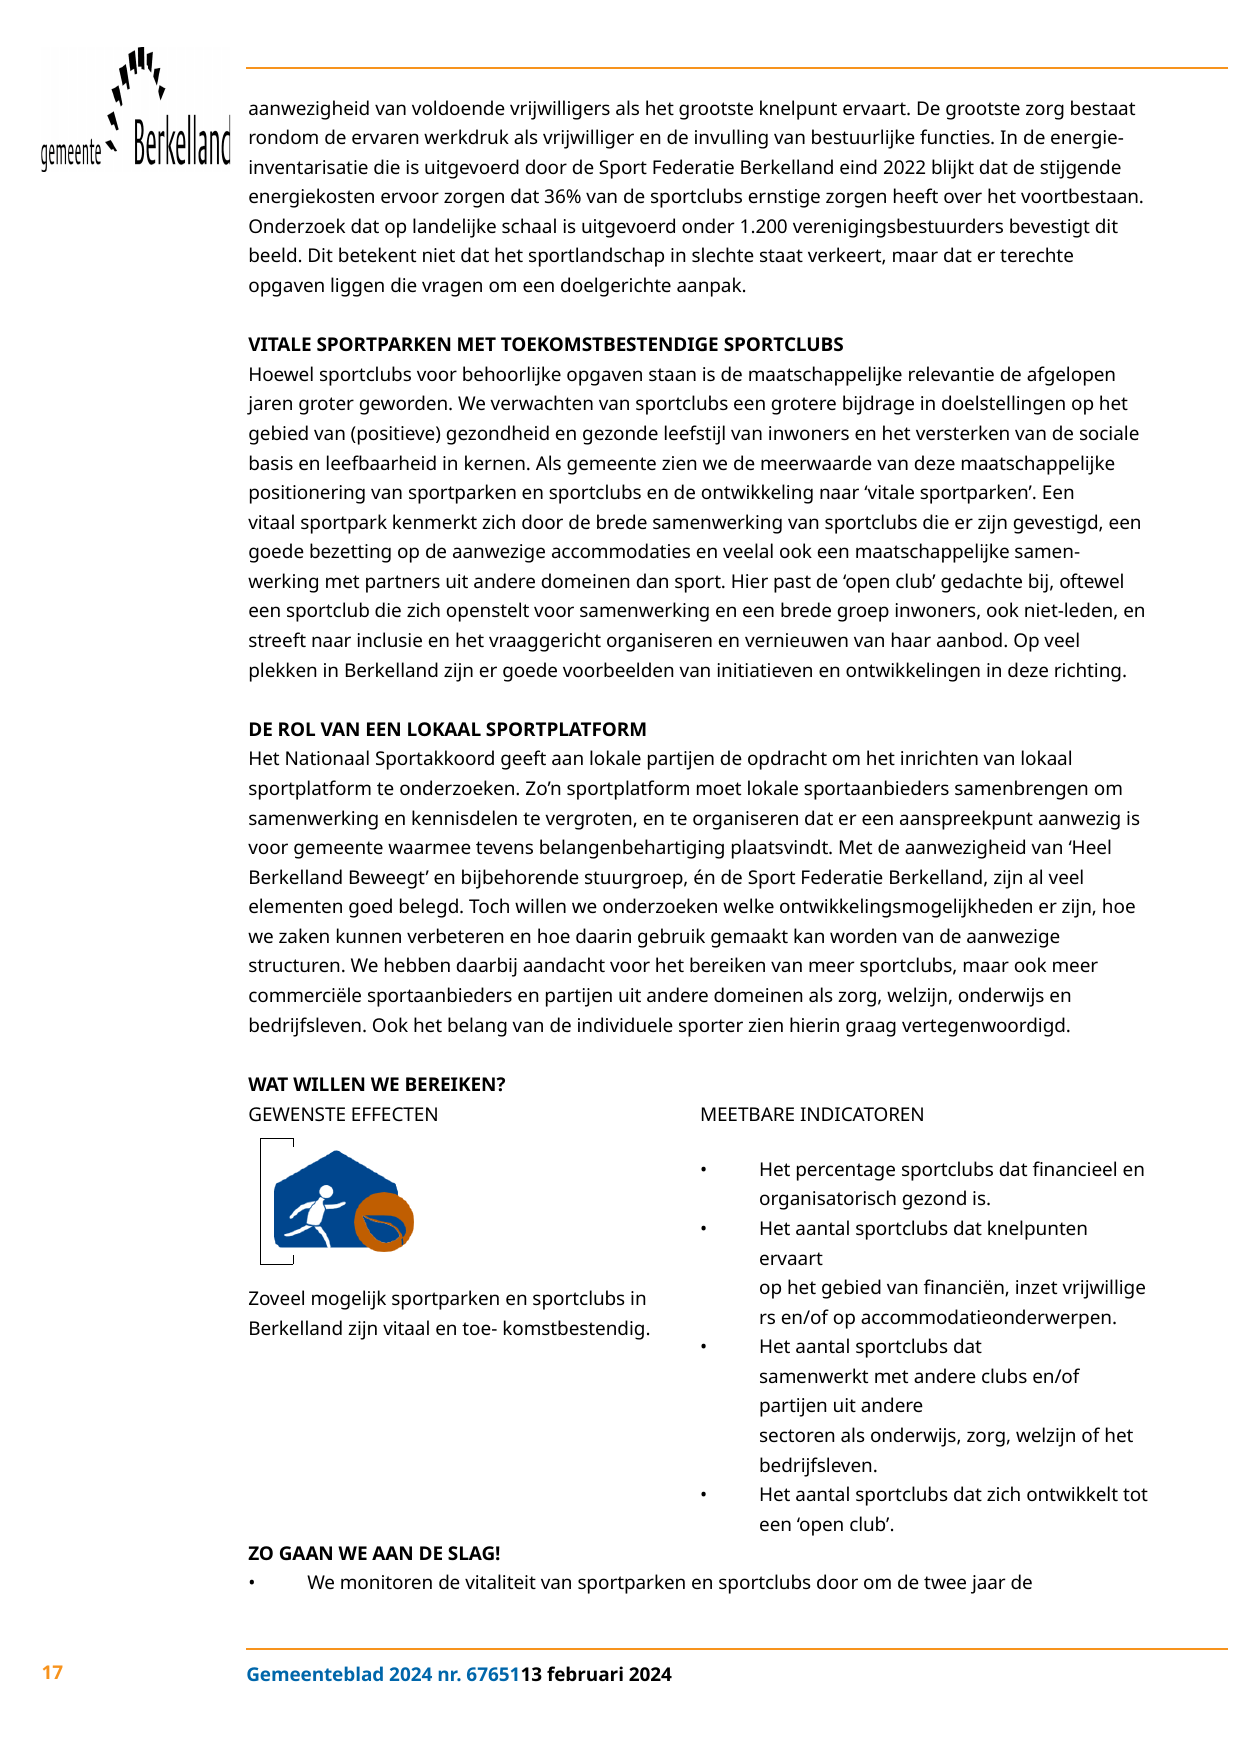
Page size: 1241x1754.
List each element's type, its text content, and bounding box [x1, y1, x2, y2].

table_header MEETBARE INDICATOREN [700, 1101, 1152, 1126]
text VITALE SPORTPARKEN MET TOEKOMSTBESTENDIGE SPORTCLUBS [248, 331, 1152, 357]
picture [268, 1147, 417, 1255]
text WAT WILLEN WE BEREIKEN? [248, 1071, 1152, 1097]
text DE ROL VAN EEN LOKAAL SPORTPLATFORM [248, 716, 1152, 742]
text ZO GAAN WE AAN DE SLAG! [248, 1540, 1152, 1566]
table_header GEWENSTE EFFECTEN [248, 1101, 700, 1126]
text Het Nationaal Sportakkoord geeft aan lokale partijen de opdracht om het inrichten van lokaal sportplatform te onderzoeken. Zo’n sportplatform moet lokale sportaanbieders samenbrengen om samenwerking en kennisdelen te vergroten, en te organiseren dat er een aanspreekpunt aanwezig is voor gemeente waarmee tevens belangenbehartiging plaatsvindt. Met de aanwezigheid van ‘Heel Berkelland Beweegt’ en bijbehorende stuurgroep, én de Sport Federatie Berkelland, zijn al veel elementen goed belegd. Toch willen we onderzoeken welke ontwikkelingsmogelijkheden er zijn, hoe we zaken kunnen verbeteren en hoe daarin gebruik gemaakt kan worden van de aanwezige structuren. We hebben daarbij aandacht voor het bereiken van meer sportclubs, maar ook meer commerciële sportaanbieders en partijen uit andere domeinen als zorg, welzijn, onderwijs en bedrijfsleven. Ook het belang van de individuele sporter zien hierin graag vertegenwoordigd. [248, 746, 1152, 1038]
picture [41, 47, 231, 172]
text Onderzoek dat op landelijke schaal is uitgevoerd onder 1.200 verenigingsbestuurders bevestigt dit beeld. Dit betekent niet dat het sportlandschap in slechte staat verkeert, maar dat er terechte opgaven liggen die vragen om een doelgerichte aanpak. [248, 213, 1152, 298]
table_cell Zoveel mogelijk sportparken en sportclubs in Berkelland zijn vitaal en toe- komstbestendig. [248, 1126, 700, 1537]
text aanwezigheid van voldoende vrijwilligers als het grootste knelpunt ervaart. De grootste zorg bestaat rondom de ervaren werkdruk als vrijwilliger en de invulling van bestuurlijke functies. In de energie- inventarisatie die is uitgevoerd door de Sport Federatie Berkelland eind 2022 blijkt dat de stijgende energiekosten ervoor zorgen dat 36% van de sportclubs ernstige zorgen heeft over het voortbestaan. [248, 95, 1152, 209]
table_cell Het percentage sportclubs dat financieel en organisatorisch gezond is. Het aantal sportclubs dat knelpunten ervaart op het gebied van financiën, inzet vrijwilligers en/of op accommodatieonderwerpen. Het aantal sportclubs dat samenwerkt met andere clubs en/of partijen uit andere sectoren als onderwijs, zorg, welzijn of het bedrijfsleven. Het aantal sportclubs dat zich ontwikkelt tot een ‘open club’. [700, 1126, 1152, 1537]
text Hoewel sportclubs voor behoorlijke opgaven staan is de maatschappelijke relevantie de afgelopen jaren groter geworden. We verwachten van sportclubs een grotere bijdrage in doelstellingen op het gebied van (positieve) gezondheid en gezonde leefstijl van inwoners en het versterken van de sociale basis en leefbaarheid in kernen. Als gemeente zien we de meerwaarde van deze maatschappelijke positionering van sportparken en sportclubs en de ontwikkeling naar ‘vitale sportparken’. Een [248, 361, 1152, 505]
text vitaal sportpark kenmerkt zich door de brede samenwerking van sportclubs die er zijn gevestigd, een goede bezetting op de aanwezige accommodaties en veelal ook een maatschappelijke samen- werking met partners uit andere domeinen dan sport. Hier past de ‘open club’ gedachte bij, oftewel een sportclub die zich openstelt voor samenwerking en een brede groep inwoners, ook niet-leden, en streeft naar inclusie en het vraaggericht organiseren en vernieuwen van haar aanbod. Op veel plekken in Berkelland zijn er goede voorbeelden van initiatieven en ontwikkelingen in deze richting. [248, 509, 1152, 683]
list We monitoren de vitaliteit van sportparken en sportclubs door om de twee jaar de [248, 1569, 1152, 1595]
